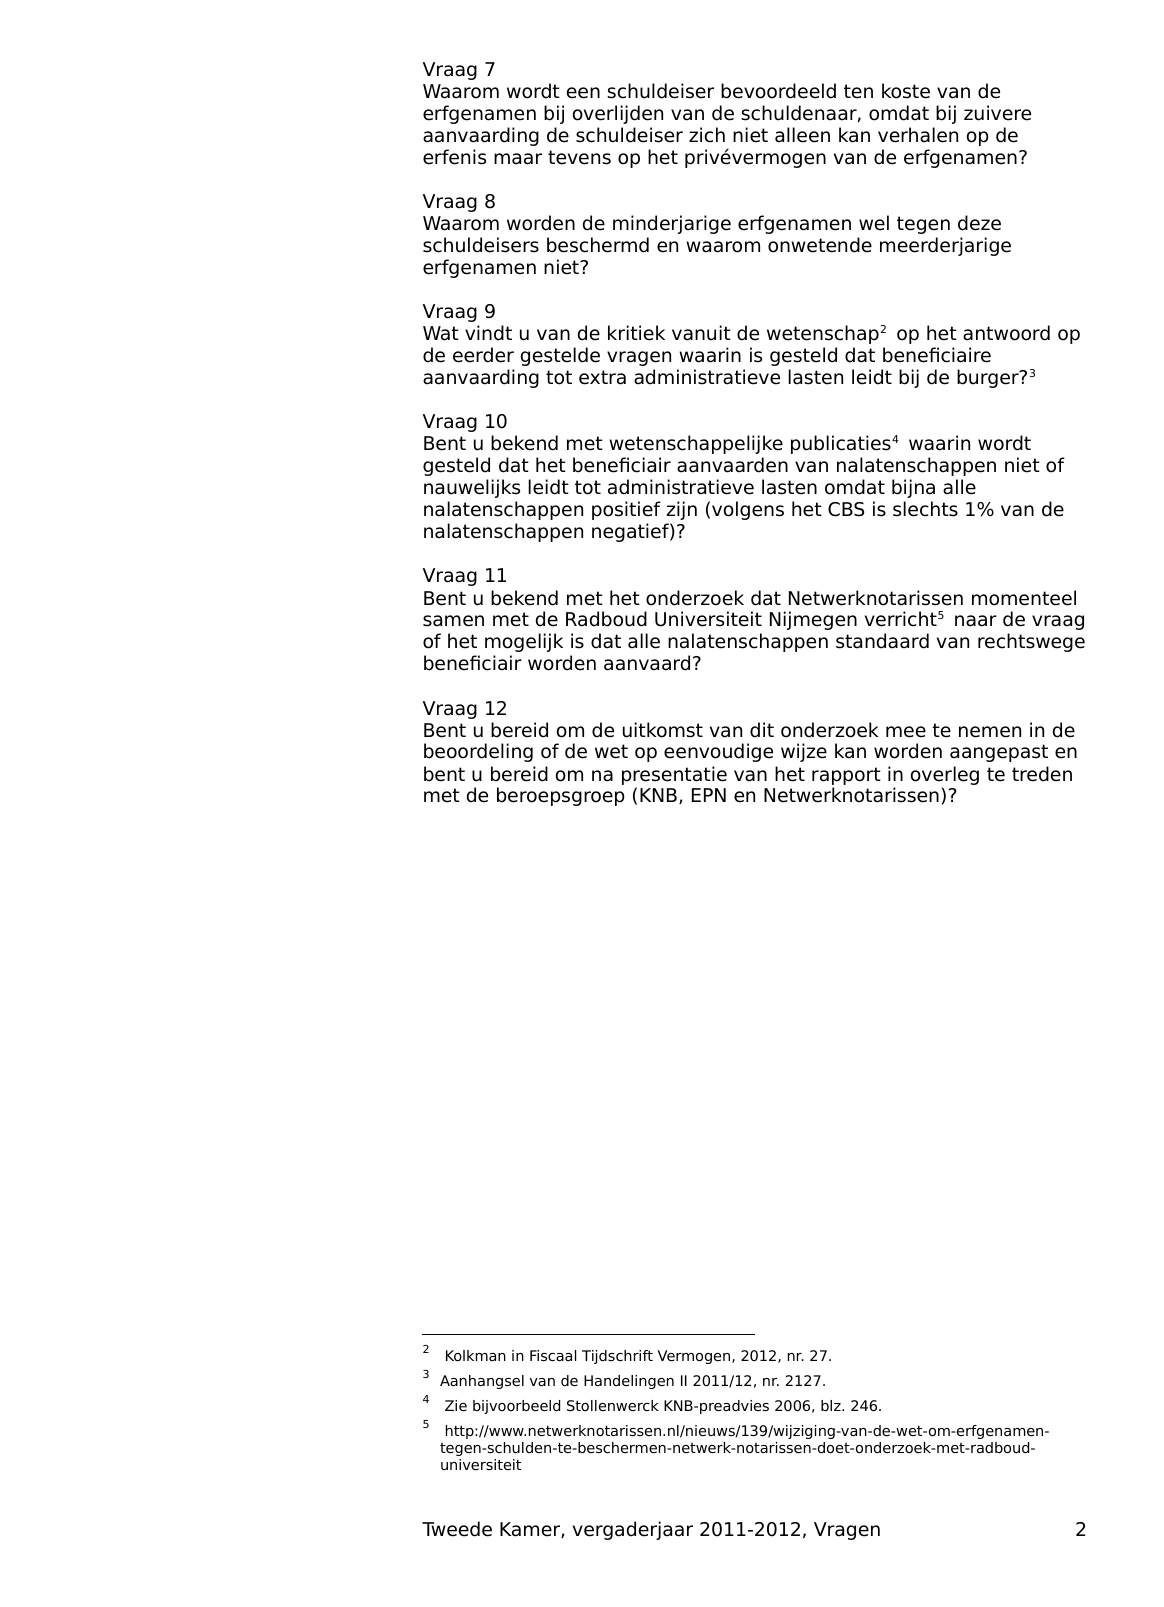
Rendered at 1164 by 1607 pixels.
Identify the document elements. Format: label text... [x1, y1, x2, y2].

text http://www.netwerknotarissen.nl/nieuws/139/wijziging-van-de-wet-om-erfgenamen-tegen-schulden-te-beschermen-netwerk-notarissen-doet-onderzoek-met-radboud-universiteit [422, 1418, 1087, 1474]
text Vraag 12 [422, 697, 1087, 719]
text Aanhangsel van de Handelingen II 2011/12, nr. 2127. [422, 1368, 1087, 1391]
text Vraag 7 [422, 59, 1087, 81]
text Zie bijvoorbeeld Stollenwerck KNB-preadvies 2006, blz. 246. [422, 1393, 1087, 1416]
text Waarom worden de minderjarige erfgenamen wel tegen deze schuldeisers beschermd en waarom onwetende meerderjarige erfgenamen niet? [422, 213, 1087, 279]
text Vraag 8 [422, 191, 1087, 213]
text Vraag 11 [422, 565, 1087, 587]
text Bent u bekend met wetenschappelijke publicaties waarin wordt gesteld dat het beneficiair aanvaarden van nalatenschappen niet of nauwelijks leidt tot administratieve lasten omdat bijna alle nalatenschappen positief zijn (volgens het CBS is slechts 1% van de nalatenschappen negatief)? [422, 433, 1087, 543]
text Bent u bereid om de uitkomst van dit onderzoek mee te nemen in de beoordeling of de wet op eenvoudige wijze kan worden aangepast en bent u bereid om na presentatie van het rapport in overleg te treden met de beroepsgroep (KNB, EPN en Netwerknotarissen)? [422, 719, 1087, 807]
text Vraag 10 [422, 411, 1087, 433]
text Vraag 9 [422, 301, 1087, 323]
text Bent u bekend met het onderzoek dat Netwerknotarissen momenteel samen met de Radboud Universiteit Nijmegen verricht naar de vraag of het mogelijk is dat alle nalatenschappen standaard van rechtswege beneficiair worden aanvaard? [422, 587, 1087, 675]
text Waarom wordt een schuldeiser bevoordeeld ten koste van de erfgenamen bij overlijden van de schuldenaar, omdat bij zuivere aanvaarding de schuldeiser zich niet alleen kan verhalen op de erfenis maar tevens op het privévermogen van de erfgenamen? [422, 81, 1087, 169]
text Kolkman in Fiscaal Tijdschrift Vermogen, 2012, nr. 27. [422, 1343, 1087, 1366]
text Wat vindt u van de kritiek vanuit de wetenschap op het antwoord op de eerder gestelde vragen waarin is gesteld dat beneficiaire aanvaarding tot extra administratieve lasten leidt bij de burger? [422, 323, 1087, 389]
